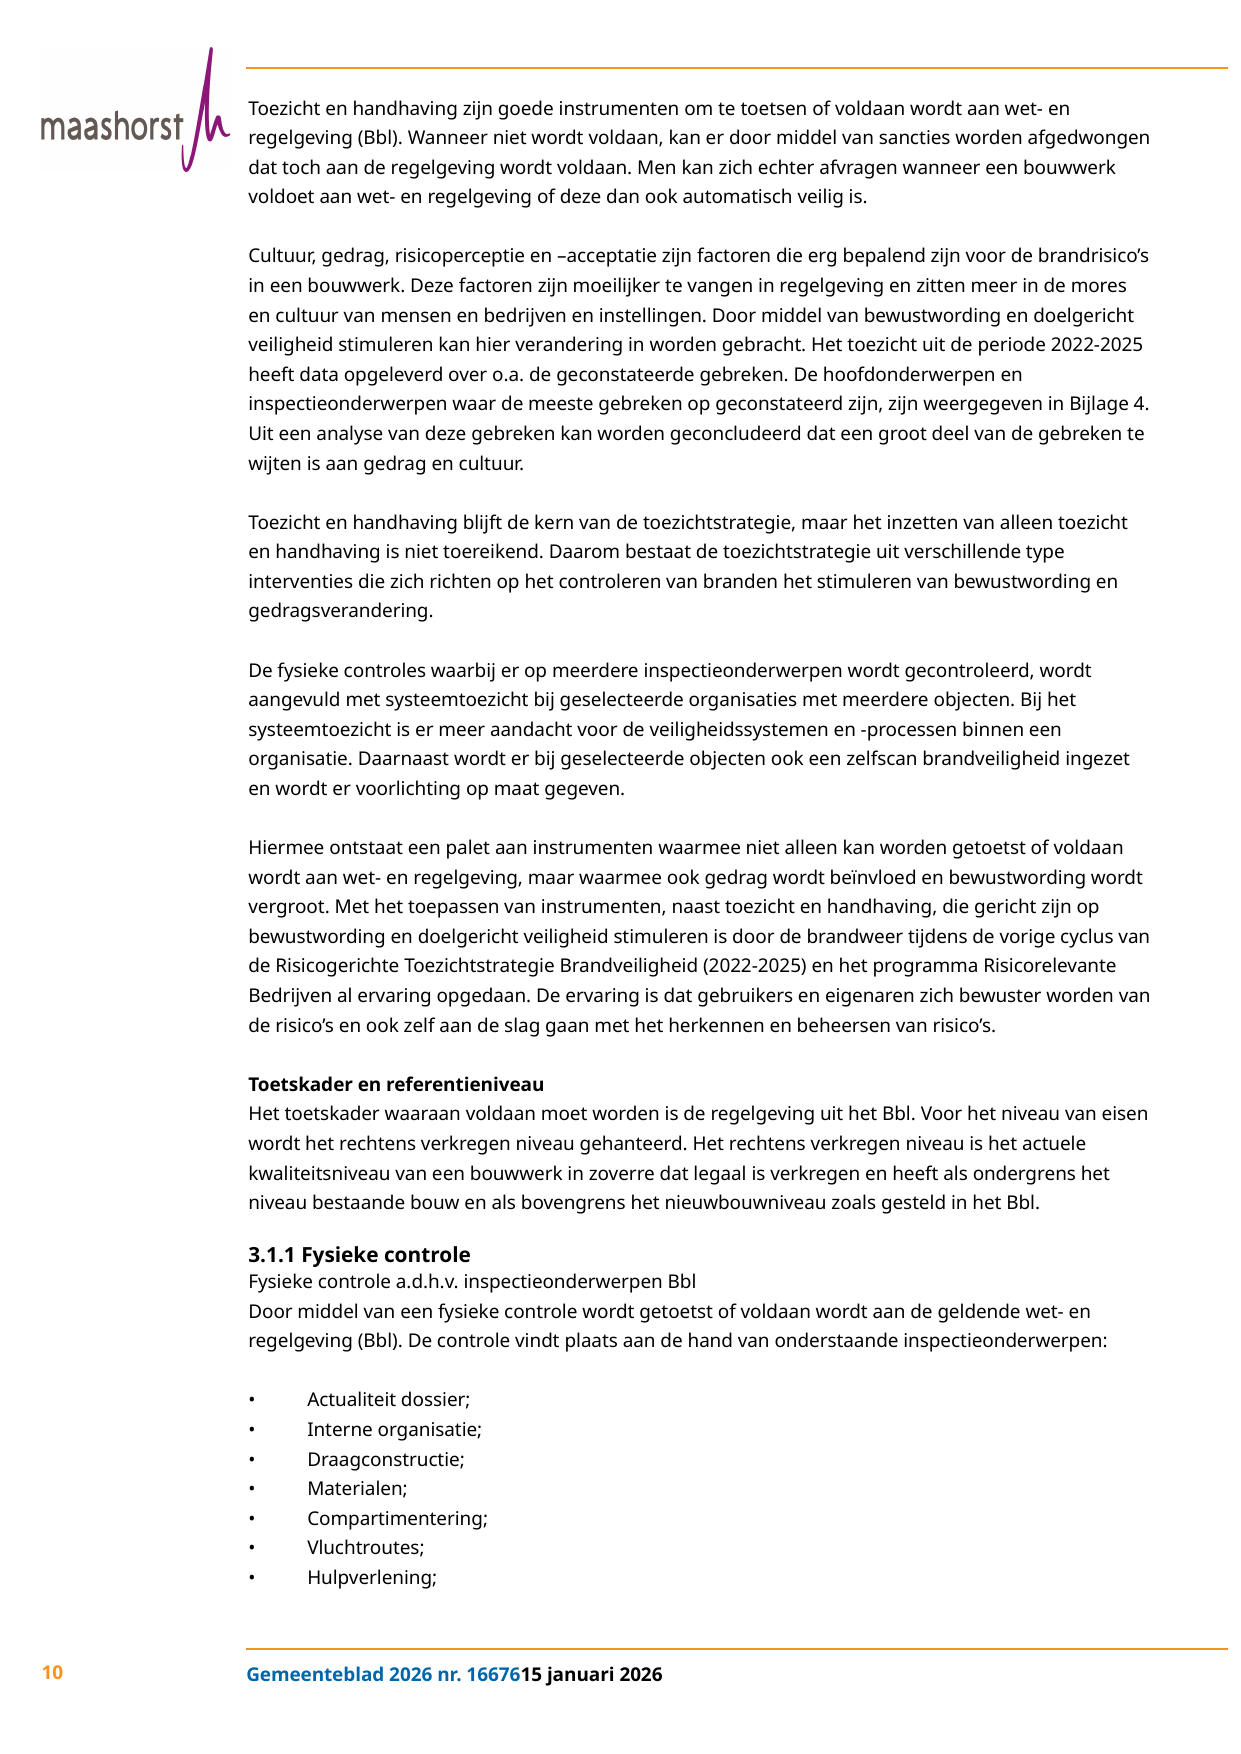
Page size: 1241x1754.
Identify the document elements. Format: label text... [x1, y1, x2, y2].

list Vluchtroutes; [248, 1534, 1152, 1560]
text Toetskader en referentieniveau [248, 1071, 1152, 1097]
list Hulpverlening; [248, 1564, 1152, 1590]
text Fysieke controle a.d.h.v. inspectieonderwerpen Bbl [248, 1268, 1152, 1294]
text 3.1.1 Fysieke controle [248, 1240, 1152, 1268]
text Toezicht en handhaving zijn goede instrumenten om te toetsen of voldaan wordt aan wet- en regelgeving (Bbl). Wanneer niet wordt voldaan, kan er door middel van sancties worden afgedwongen dat toch aan de regelgeving wordt voldaan. Men kan zich echter afvragen wanneer een bouwwerk voldoet aan wet- en regelgeving of deze dan ook automatisch veilig is. [248, 95, 1152, 209]
list Compartimentering; [248, 1505, 1152, 1531]
text De fysieke controles waarbij er op meerdere inspectieonderwerpen wordt gecontroleerd, wordt aangevuld met systeemtoezicht bij geselecteerde organisaties met meerdere objecten. Bij het systeemtoezicht is er meer aandacht voor de veiligheidssystemen en -processen binnen een organisatie. Daarnaast wordt er bij geselecteerde objecten ook een zelfscan brandveiligheid ingezet en wordt er voorlichting op maat gegeven. [248, 657, 1152, 801]
text Cultuur, gedrag, risicoperceptie en –acceptatie zijn factoren die erg bepalend zijn voor de brandrisico’s in een bouwwerk. Deze factoren zijn moeilijker te vangen in regelgeving en zitten meer in de mores en cultuur van mensen en bedrijven en instellingen. Door middel van bewustwording en doelgericht veiligheid stimuleren kan hier verandering in worden gebracht. Het toezicht uit de periode 2022-2025 heeft data opgeleverd over o.a. de geconstateerde gebreken. De hoofdonderwerpen en inspectieonderwerpen waar de meeste gebreken op geconstateerd zijn, zijn weergegeven in Bijlage 4. Uit een analyse van deze gebreken kan worden geconcludeerd dat een groot deel van de gebreken te wijten is aan gedrag en cultuur. [248, 243, 1152, 476]
picture [41, 47, 231, 172]
list Actualiteit dossier; [248, 1387, 1152, 1412]
list Interne organisatie; [248, 1416, 1152, 1442]
text Het toetskader waaraan voldaan moet worden is de regelgeving uit het Bbl. Voor het niveau van eisen wordt het rechtens verkregen niveau gehanteerd. Het rechtens verkregen niveau is het actuele kwaliteitsniveau van een bouwwerk in zoverre dat legaal is verkregen en heeft als ondergrens het niveau bestaande bouw en als bovengrens het nieuwbouwniveau zoals gesteld in het Bbl. [248, 1101, 1152, 1215]
list Materialen; [248, 1475, 1152, 1501]
list Draagconstructie; [248, 1446, 1152, 1471]
text Door middel van een fysieke controle wordt getoetst of voldaan wordt aan de geldende wet- en regelgeving (Bbl). De controle vindt plaats aan de hand van onderstaande inspectieonderwerpen: [248, 1298, 1152, 1353]
text Toezicht en handhaving blijft de kern van de toezichtstrategie, maar het inzetten van alleen toezicht en handhaving is niet toereikend. Daarom bestaat de toezichtstrategie uit verschillende type interventies die zich richten op het controleren van branden het stimuleren van bewustwording en gedragsverandering. [248, 509, 1152, 623]
text Hiermee ontstaat een palet aan instrumenten waarmee niet alleen kan worden getoetst of voldaan wordt aan wet- en regelgeving, maar waarmee ook gedrag wordt beïnvloed en bewustwording wordt vergroot. Met het toepassen van instrumenten, naast toezicht en handhaving, die gericht zijn op bewustwording en doelgericht veiligheid stimuleren is door de brandweer tijdens de vorige cyclus van de Risicogerichte Toezichtstrategie Brandveiligheid (2022-2025) en het programma Risicorelevante Bedrijven al ervaring opgedaan. De ervaring is dat gebruikers en eigenaren zich bewuster worden van de risico’s en ook zelf aan de slag gaan met het herkennen en beheersen van risico’s. [248, 834, 1152, 1038]
